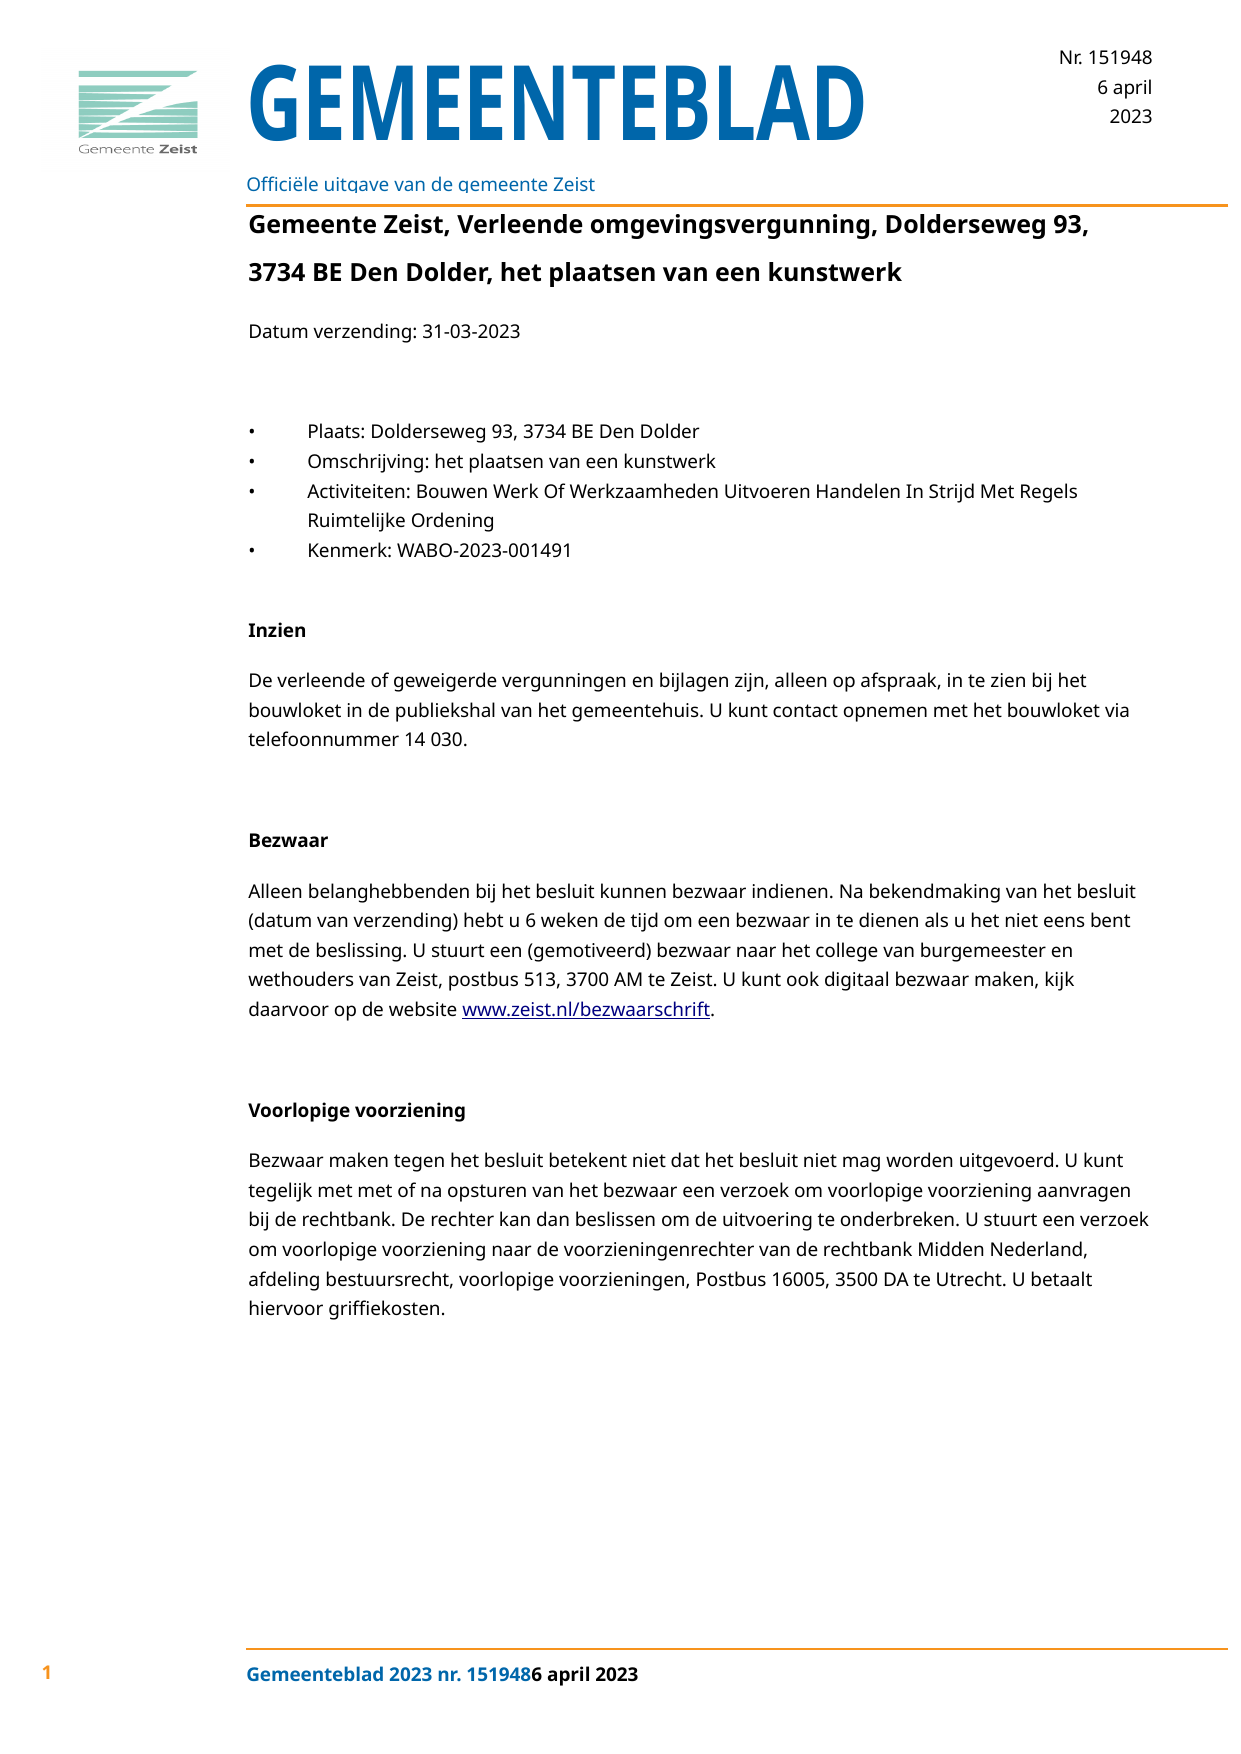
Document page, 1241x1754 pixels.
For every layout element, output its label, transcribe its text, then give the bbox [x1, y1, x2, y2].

text Bezwaar maken tegen het besluit betekent niet dat het besluit niet mag worden uitgevoerd. U kunt tegelijk met met of na opsturen van het bezwaar een verzoek om voorlopige voorziening aanvragen bij de rechtbank. De rechter kan dan beslissen om de uitvoering te onderbreken. U stuurt een verzoek om voorlopige voorziening naar de voorzieningenrechter van de rechtbank Midden Nederland, afdeling bestuursrecht, voorlopige voorzieningen, Postbus 16005, 3500 DA te Utrecht. U betaalt hiervoor griffiekosten. [248, 1147, 1152, 1321]
text Datum verzending: 31-03-2023 [248, 318, 1152, 344]
text Gemeente Zeist, Verleende omgevingsvergunning, Dolderseweg 93, 3734 BE Den Dolder, het plaatsen van een kunstwerk [248, 207, 1152, 288]
text De verleende of geweigerde vergunningen en bijlagen zijn, alleen op afspraak, in te zien bij het bouwloket in de publiekshal van het gemeentehuis. U kunt contact opnemen met het bouwloket via telefoonnummer 14 030. [248, 667, 1152, 752]
list Omschrijving: het plaatsen van een kunstwerk [248, 448, 1152, 474]
text Voorlopige voorziening [248, 1097, 1152, 1123]
text Bezwaar [248, 827, 1152, 853]
list Plaats: Dolderseweg 93, 3734 BE Den Dolder [248, 419, 1152, 444]
text Inzien [248, 617, 1152, 643]
picture [41, 47, 231, 172]
list Activiteiten: Bouwen Werk Of Werkzaamheden Uitvoeren Handelen In Strijd Met Regels Ruimtelijke Ordening [248, 478, 1152, 533]
text Alleen belanghebbenden bij het besluit kunnen bezwaar indienen. Na bekendmaking van het besluit (datum van verzending) hebt u 6 weken de tijd om een bezwaar in te dienen als u het niet eens bent met de beslissing. U stuurt een (gemotiveerd) bezwaar naar het college van burgemeester en wethouders van Zeist, postbus 513, 3700 AM te Zeist. U kunt ook digitaal bezwaar maken, kijk daarvoor op de website www.zeist.nl/bezwaarschrift. [248, 878, 1152, 1022]
list Kenmerk: WABO-2023-001491 [248, 537, 1152, 563]
